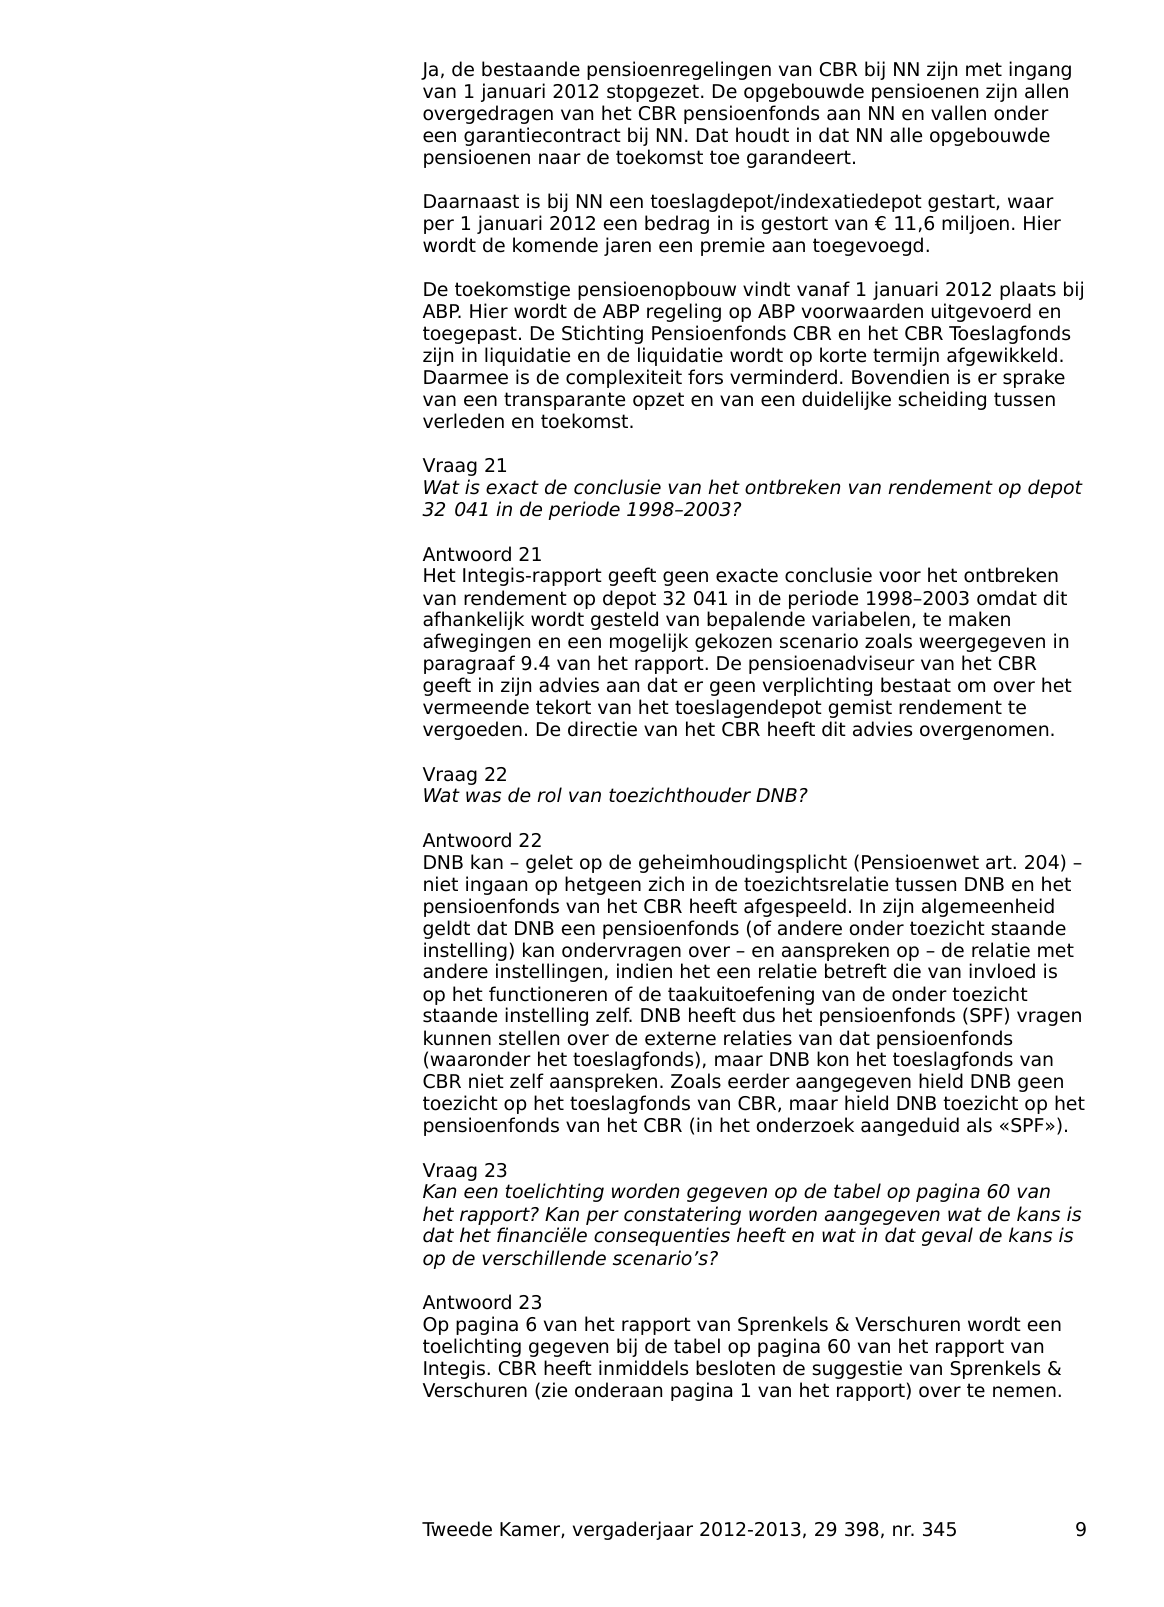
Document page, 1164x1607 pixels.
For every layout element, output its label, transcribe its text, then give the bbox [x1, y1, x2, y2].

text Wat was de rol van toezichthouder DNB? [422, 785, 1087, 807]
text Op pagina 6 van het rapport van Sprenkels & Verschuren wordt een toelichting gegeven bij de tabel op pagina 60 van het rapport van Integis. CBR heeft inmiddels besloten de suggestie van Sprenkels & Verschuren (zie onderaan pagina 1 van het rapport) over te nemen. [422, 1313, 1087, 1401]
text DNB kan – gelet op de geheimhoudingsplicht (Pensioenwet art. 204) – niet ingaan op hetgeen zich in de toezichtsrelatie tussen DNB en het pensioenfonds van het CBR heeft afgespeeld. In zijn algemeenheid geldt dat DNB een pensioenfonds (of andere onder toezicht staande instelling) kan ondervragen over – en aanspreken op – de relatie met andere instellingen, indien het een relatie betreft die van invloed is op het functioneren of de taakuitoefening van de onder toezicht staande instelling zelf. DNB heeft dus het pensioenfonds (SPF) vragen kunnen stellen over de externe relaties van dat pensioenfonds (waaronder het toeslagfonds), maar DNB kon het toeslagfonds van CBR niet zelf aanspreken. Zoals eerder aangegeven hield DNB geen toezicht op het toeslagfonds van CBR, maar hield DNB toezicht op het pensioenfonds van het CBR (in het onderzoek aangeduid als «SPF»). [422, 852, 1087, 1137]
text Vraag 22 [422, 763, 1087, 785]
text Vraag 23 [422, 1159, 1087, 1181]
text Antwoord 22 [422, 829, 1087, 852]
text Antwoord 21 [422, 543, 1087, 565]
text Wat is exact de conclusie van het ontbreken van rendement op depot 32 041 in de periode 1998–2003? [422, 477, 1087, 521]
text Kan een toelichting worden gegeven op de tabel op pagina 60 van het rapport? Kan per constatering worden aangegeven wat de kans is dat het financiële consequenties heeft en wat in dat geval de kans is op de verschillende scenario’s? [422, 1181, 1087, 1269]
text Ja, de bestaande pensioenregelingen van CBR bij NN zijn met ingang van 1 januari 2012 stopgezet. De opgebouwde pensioenen zijn allen overgedragen van het CBR pensioenfonds aan NN en vallen onder een garantiecontract bij NN. Dat houdt in dat NN alle opgebouwde pensioenen naar de toekomst toe garandeert. [422, 59, 1087, 169]
text Daarnaast is bij NN een toeslagdepot/indexatiedepot gestart, waar per 1 januari 2012 een bedrag in is gestort van € 11,6 miljoen. Hier wordt de komende jaren een premie aan toegevoegd. [422, 191, 1087, 257]
text De toekomstige pensioenopbouw vindt vanaf 1 januari 2012 plaats bij ABP. Hier wordt de ABP regeling op ABP voorwaarden uitgevoerd en toegepast. De Stichting Pensioenfonds CBR en het CBR Toeslagfonds zijn in liquidatie en de liquidatie wordt op korte termijn afgewikkeld. Daarmee is de complexiteit fors verminderd. Bovendien is er sprake van een transparante opzet en van een duidelijke scheiding tussen verleden en toekomst. [422, 279, 1087, 433]
text Vraag 21 [422, 455, 1087, 477]
text Het Integis-rapport geeft geen exacte conclusie voor het ontbreken van rendement op depot 32 041 in de periode 1998–2003 omdat dit afhankelijk wordt gesteld van bepalende variabelen, te maken afwegingen en een mogelijk gekozen scenario zoals weergegeven in paragraaf 9.4 van het rapport. De pensioenadviseur van het CBR geeft in zijn advies aan dat er geen verplichting bestaat om over het vermeende tekort van het toeslagendepot gemist rendement te vergoeden. De directie van het CBR heeft dit advies overgenomen. [422, 565, 1087, 741]
text Antwoord 23 [422, 1292, 1087, 1313]
